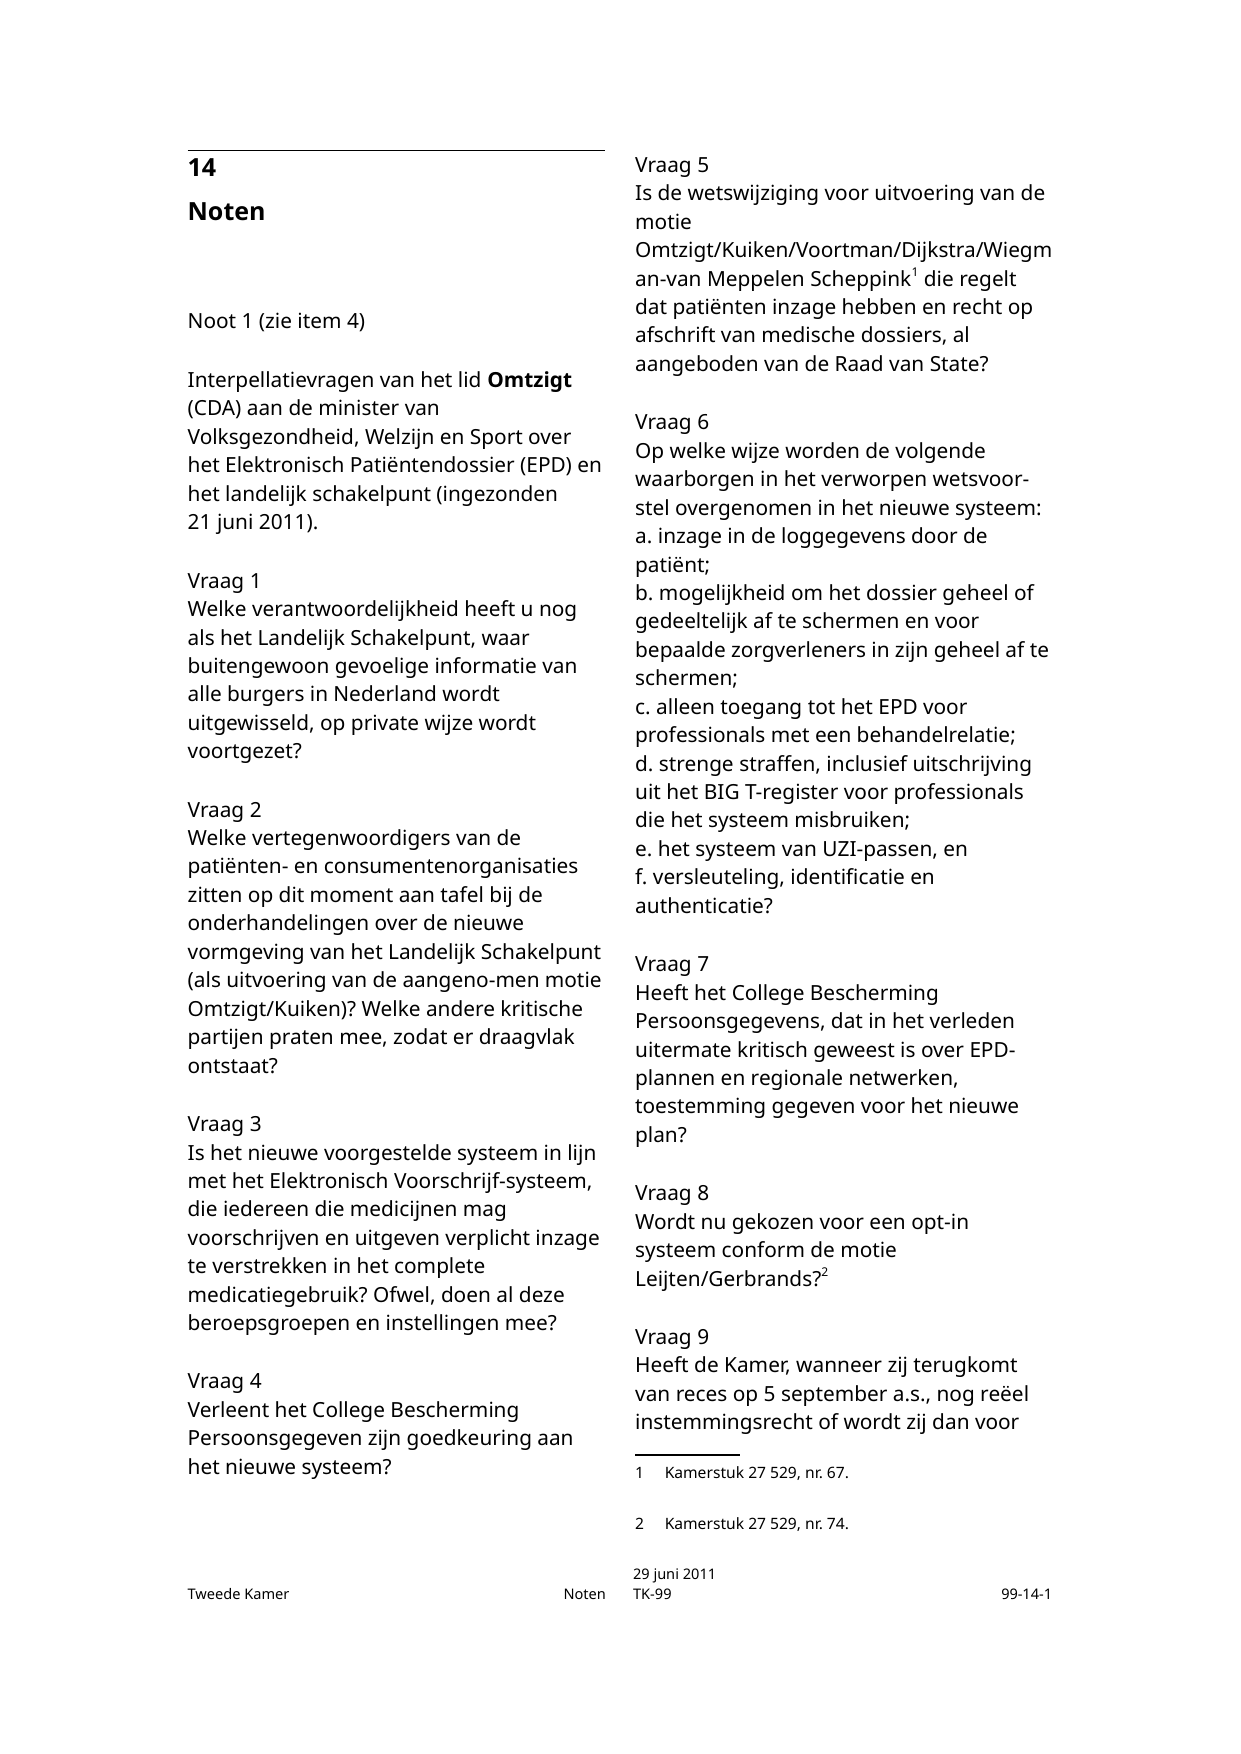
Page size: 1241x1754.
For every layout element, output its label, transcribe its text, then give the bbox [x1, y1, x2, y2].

text Vraag 7 [635, 949, 1053, 978]
text Vraag 8 [635, 1178, 1053, 1207]
text e. het systeem van UZI-passen, en [635, 834, 1053, 862]
text f. versleuteling, identificatie en authenticatie? [635, 862, 1053, 919]
text Noot 1 (zie item 4) [187, 307, 605, 335]
text Heeft de Kamer, wanneer zij terugkomt van reces op 5 september a.s., nog reëel instemmingsrecht of wordt zij dan voor [635, 1351, 1053, 1436]
text Is de wetswijziging voor uitvoering van de motie Omtzigt/Kuiken/Voortman/Dijkstra/Wiegman-van Meppelen Scheppink die regelt dat patiënten inzage hebben en recht op afschrift van medische dossiers, al aangeboden van de Raad van State? [635, 178, 1053, 377]
text a. inzage in de loggegevens door de patiënt; [635, 521, 1053, 578]
text Welke verantwoordelijkheid heeft u nog als het Landelijk Schakelpunt, waar buitengewoon gevoelige informatie van alle burgers in Nederland wordt uitgewisseld, op private wijze wordt voortgezet? [187, 594, 605, 765]
text Vraag 6 [635, 407, 1053, 436]
text d. strenge straffen, inclusief uitschrijving uit het BIG T-register voor professionals die het systeem misbruiken; [635, 749, 1053, 834]
text Vraag 4 [187, 1367, 605, 1395]
text Interpellatievragen van het lid Omtzigt (CDA) aan de minister van Volksgezondheid, Welzijn en Sport over het Elektronisch Patiëntendossier (EPD) en het landelijk schakelpunt (ingezonden 21 juni 2011). [187, 365, 605, 536]
text Vraag 9 [635, 1322, 1053, 1351]
text Kamerstuk 27 529, nr. 74. [635, 1506, 1053, 1534]
text Kamerstuk 27 529, nr. 67. [635, 1447, 1053, 1476]
text Heeft het College Bescherming Persoonsgegevens, dat in het verleden uitermate kritisch geweest is over EPD-plannen en regionale netwerken, toestemming gegeven voor het nieuwe plan? [635, 978, 1053, 1148]
text Vraag 2 [187, 795, 605, 823]
text 14 [187, 151, 605, 184]
text b. mogelijkheid om het dossier geheel of gedeeltelijk af te schermen en voor bepaalde zorgverleners in zijn geheel af te schermen; [635, 578, 1053, 692]
text Verleent het College Bescherming Persoonsgegeven zijn goedkeuring aan het nieuwe systeem? [187, 1395, 605, 1480]
text Is het nieuwe voorgestelde systeem in lijn met het Elektronisch Voorschrijf-systeem, die iedereen die medicijnen mag voorschrijven en uitgeven verplicht inzage te verstrekken in het complete medicatiegebruik? Ofwel, doen al deze beroepsgroepen en instellingen mee? [187, 1138, 605, 1337]
text Noten [187, 193, 605, 227]
text Welke vertegenwoordigers van de patiënten- en consumentenorganisaties zitten op dit moment aan tafel bij de onderhandelingen over de nieuwe vormgeving van het Landelijk Schakelpunt (als uitvoering van de aangeno-men motie Omtzigt/Kuiken)? Welke andere kritische partijen praten mee, zodat er draagvlak ontstaat? [187, 823, 605, 1079]
text Wordt nu gekozen voor een opt-in systeem conform de motie Leijten/Gerbrands? [635, 1207, 1053, 1292]
text Vraag 1 [187, 566, 605, 594]
text c. alleen toegang tot het EPD voor professionals met een behandelrelatie; [635, 692, 1053, 749]
text Vraag 3 [187, 1109, 605, 1138]
text Op welke wijze worden de volgende waarborgen in het verworpen wetsvoor-stel overgenomen in het nieuwe systeem: [635, 436, 1053, 521]
text Vraag 5 [635, 150, 1053, 178]
